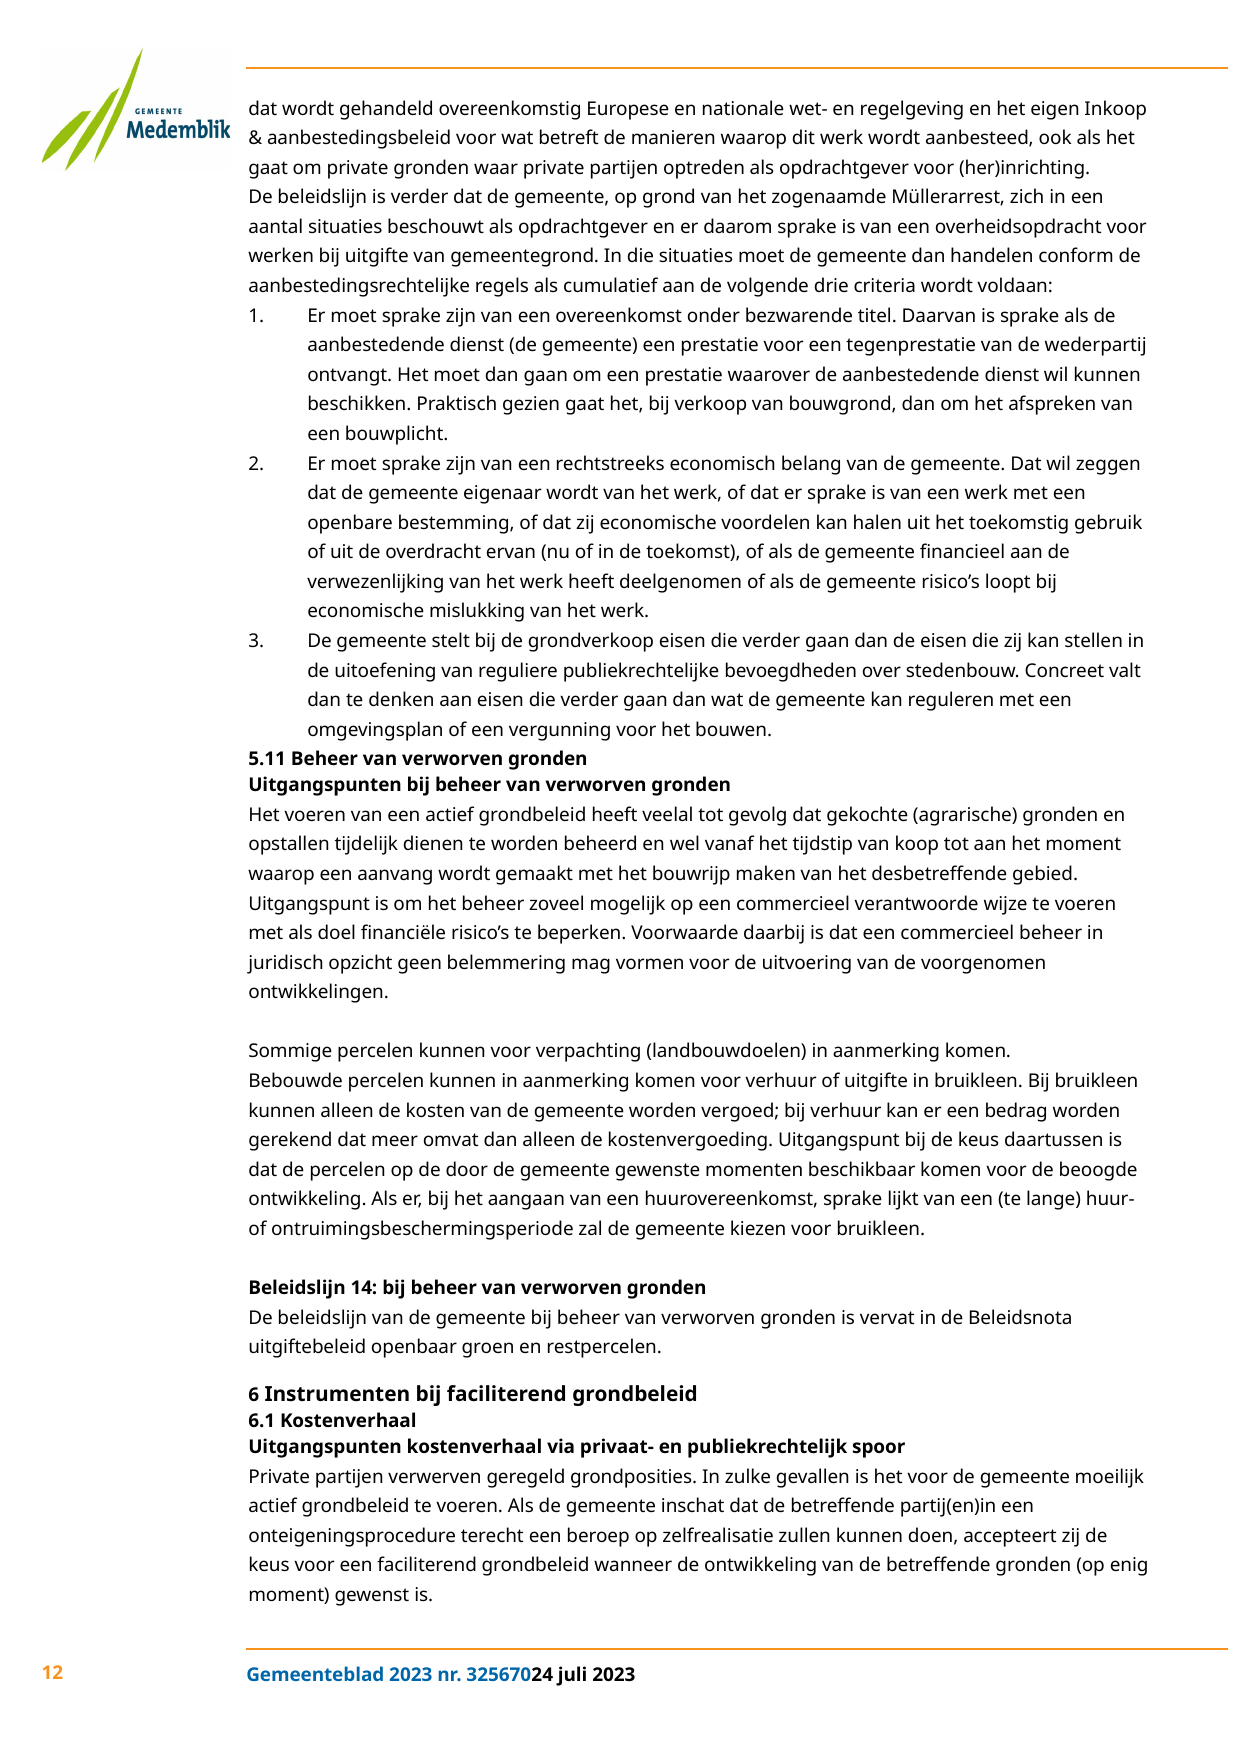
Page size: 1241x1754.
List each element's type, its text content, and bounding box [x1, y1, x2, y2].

text 6.1 Kostenverhaal [248, 1407, 1152, 1433]
text Het voeren van een actief grondbeleid heeft veelal tot gevolg dat gekochte (agrarische) gronden en opstallen tijdelijk dienen te worden beheerd en wel vanaf het tijdstip van koop tot aan het moment waarop een aanvang wordt gemaakt met het bouwrijp maken van het desbetreffende gebied. [248, 801, 1152, 886]
text 5.11 Beheer van verworven gronden [248, 746, 1152, 771]
text 6 Instrumenten bij faciliterend grondbeleid [248, 1379, 1152, 1407]
text dat wordt gehandeld overeenkomstig Europese en nationale wet- en regelgeving en het eigen Inkoop & aanbestedingsbeleid voor wat betreft de manieren waarop dit werk wordt aanbesteed, ook als het gaat om private gronden waar private partijen optreden als opdrachtgever voor (her)inrichting. [248, 95, 1152, 180]
text De beleidslijn is verder dat de gemeente, op grond van het zogenaamde Müllerarrest, zich in een aantal situaties beschouwt als opdrachtgever en er daarom sprake is van een overheidsopdracht voor werken bij uitgifte van gemeentegrond. In die situaties moet de gemeente dan handelen conform de aanbestedingsrechtelijke regels als cumulatief aan de volgende drie criteria wordt voldaan: [248, 183, 1152, 298]
list Er moet sprake zijn van een overeenkomst onder bezwarende titel. Daarvan is sprake als de aanbestedende dienst (de gemeente) een prestatie voor een tegenprestatie van de wederpartij ontvangt. Het moet dan gaan om een prestatie waarover de aanbestedende dienst wil kunnen beschikken. Praktisch gezien gaat het, bij verkoop van bouwgrond, dan om het afspreken van een bouwplicht. [248, 302, 1152, 446]
text De beleidslijn van de gemeente bij beheer van verworven gronden is vervat in de Beleidsnota uitgiftebeleid openbaar groen en restpercelen. [248, 1304, 1152, 1359]
text Sommige percelen kunnen voor verpachting (landbouwdoelen) in aanmerking komen. [248, 1038, 1152, 1063]
text Beleidslijn 14: bij beheer van verworven gronden [248, 1274, 1152, 1300]
list De gemeente stelt bij de grondverkoop eisen die verder gaan dan de eisen die zij kan stellen in de uitoefening van reguliere publiekrechtelijke bevoegdheden over stedenbouw. Concreet valt dan te denken aan eisen die verder gaan dan wat de gemeente kan reguleren met een omgevingsplan of een vergunning voor het bouwen. [248, 627, 1152, 742]
list Er moet sprake zijn van een rechtstreeks economisch belang van de gemeente. Dat wil zeggen dat de gemeente eigenaar wordt van het werk, of dat er sprake is van een werk met een openbare bestemming, of dat zij economische voordelen kan halen uit het toekomstig gebruik of uit de overdracht ervan (nu of in de toekomst), of als de gemeente financieel aan de verwezenlijking van het werk heeft deelgenomen of als de gemeente risico’s loopt bij economische mislukking van het werk. [248, 450, 1152, 623]
text Uitgangspunt is om het beheer zoveel mogelijk op een commercieel verantwoorde wijze te voeren met als doel financiële risico’s te beperken. Voorwaarde daarbij is dat een commercieel beheer in juridisch opzicht geen belemmering mag vormen voor de uitvoering van de voorgenomen ontwikkelingen. [248, 890, 1152, 1004]
text Uitgangspunten bij beheer van verworven gronden [248, 771, 1152, 797]
text Bebouwde percelen kunnen in aanmerking komen voor verhuur of uitgifte in bruikleen. Bij bruikleen kunnen alleen de kosten van de gemeente worden vergoed; bij verhuur kan er een bedrag worden gerekend dat meer omvat dan alleen de kostenvergoeding. Uitgangspunt bij de keus daartussen is dat de percelen op de door de gemeente gewenste momenten beschikbaar komen voor de beoogde ontwikkeling. Als er, bij het aangaan van een huurovereenkomst, sprake lijkt van een (te lange) huur- of ontruimingsbeschermingsperiode zal de gemeente kiezen voor bruikleen. [248, 1067, 1152, 1241]
text Private partijen verwerven geregeld grondposities. In zulke gevallen is het voor de gemeente moeilijk actief grondbeleid te voeren. Als de gemeente inschat dat de betreffende partij(en)in een onteigeningsprocedure terecht een beroep op zelfrealisatie zullen kunnen doen, accepteert zij de keus voor een faciliterend grondbeleid wanneer de ontwikkeling van de betreffende gronden (op enig moment) gewenst is. [248, 1463, 1152, 1607]
text Uitgangspunten kostenverhaal via privaat- en publiekrechtelijk spoor [248, 1433, 1152, 1459]
picture [41, 47, 231, 172]
